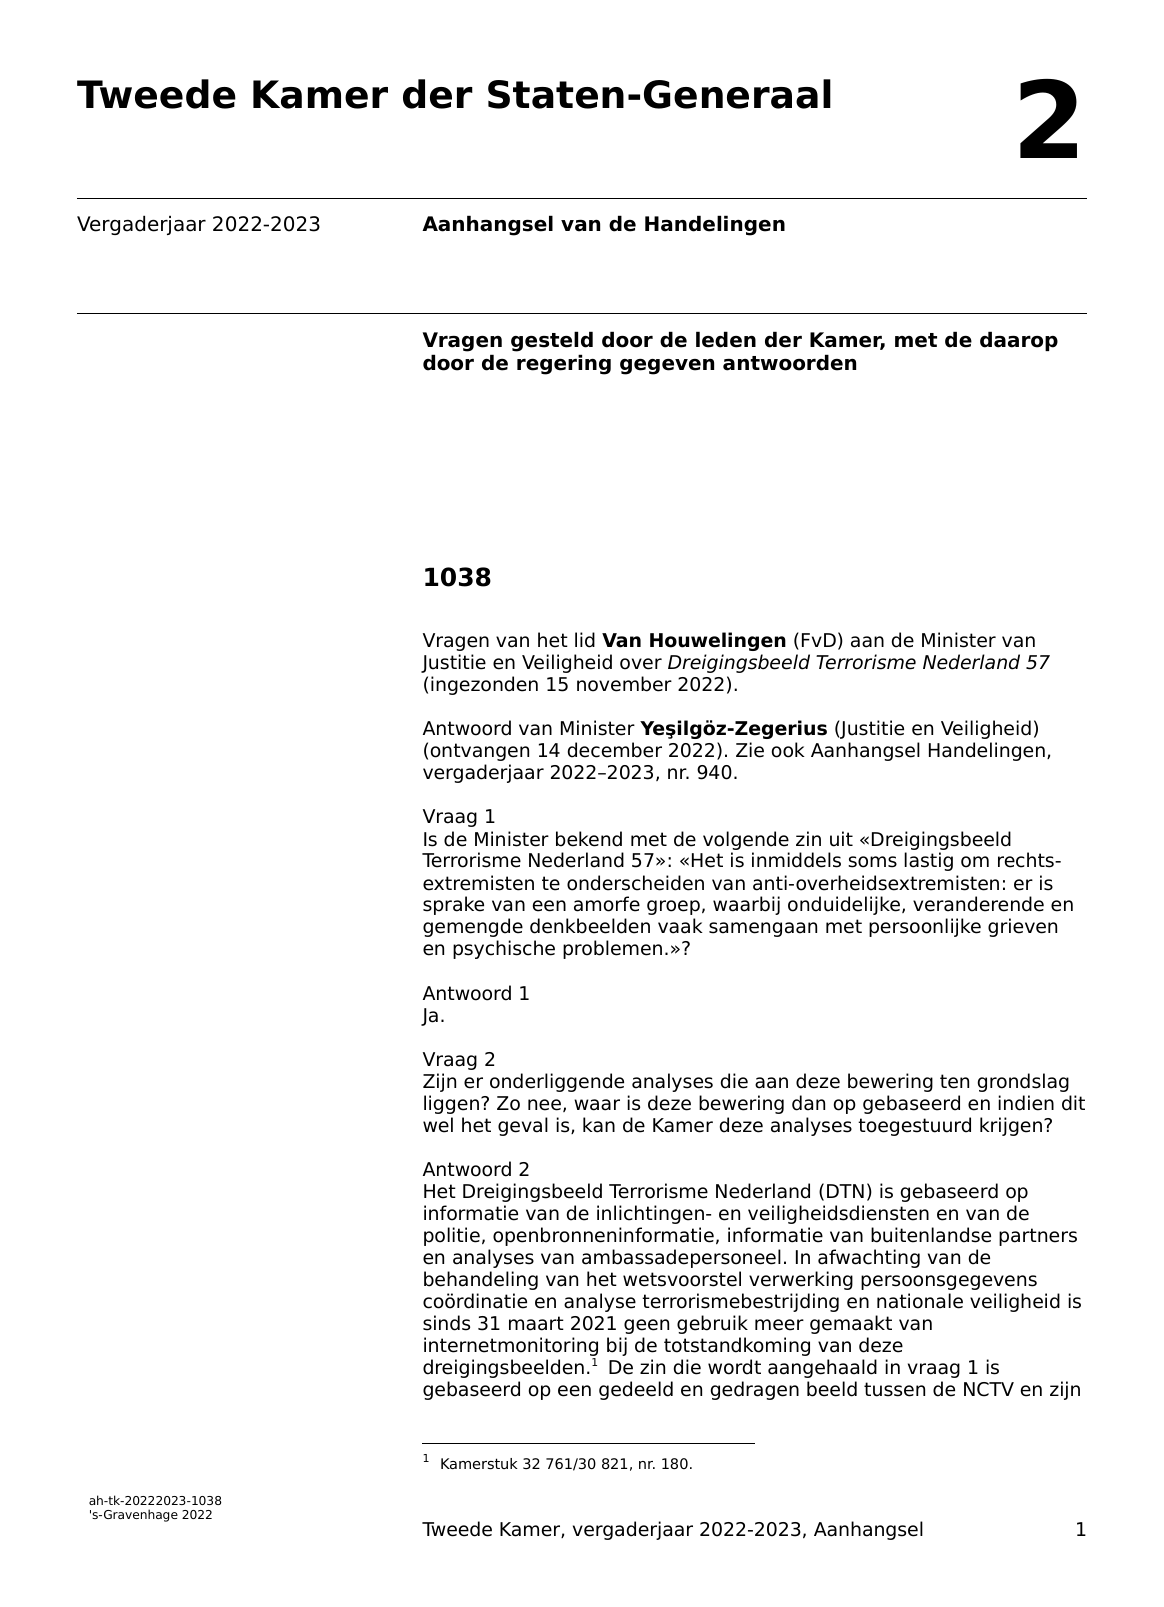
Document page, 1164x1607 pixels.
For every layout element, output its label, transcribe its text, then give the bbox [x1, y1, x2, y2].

table_header Tweede Kamer der Staten-Generaal [77, 59, 886, 198]
table_cell Vragen gesteld door de leden der Kamer, met de daarop door de regering gegeven antwoorden [422, 314, 1087, 375]
text Antwoord van Minister Yeşilgöz-Zegerius (Justitie en Veiligheid) (ontvangen 14 december 2022). Zie ook Aanhangsel Handelingen, vergaderjaar 2022–2023, nr. 940. [422, 718, 1087, 784]
table_header 2 [886, 59, 1087, 198]
text Antwoord 2 [422, 1159, 1087, 1181]
text Het Dreigingsbeeld Terrorisme Nederland (DTN) is gebaseerd op informatie van de inlichtingen- en veiligheidsdiensten en van de politie, openbronneninformatie, informatie van buitenlandse partners en analyses van ambassadepersoneel. In afwachting van de behandeling van het wetsvoorstel verwerking persoonsgegevens coördinatie en analyse terrorismebestrijding en nationale veiligheid is sinds 31 maart 2021 geen gebruik meer gemaakt van internetmonitoring bij de totstandkoming van deze dreigingsbeelden. De zin die wordt aangehaald in vraag 1 is gebaseerd op een gedeeld en gedragen beeld tussen de NCTV en zijn [422, 1181, 1087, 1401]
text Ja. [422, 1004, 1087, 1026]
table_cell [77, 314, 422, 375]
text Vraag 2 [422, 1049, 1087, 1071]
text Antwoord 1 [422, 982, 1087, 1004]
text ah-tk-20222023-1038 [88, 1494, 323, 1508]
text Vraag 1 [422, 806, 1087, 828]
text 's-Gravenhage 2022 [88, 1508, 323, 1522]
text Vragen van het lid Van Houwelingen (FvD) aan de Minister van Justitie en Veiligheid over Dreigingsbeeld Terrorisme Nederland 57 (ingezonden 15 november 2022). [422, 630, 1087, 696]
table_cell Aanhangsel van de Handelingen [422, 199, 1087, 313]
text Is de Minister bekend met de volgende zin uit «Dreigingsbeeld Terrorisme Nederland 57»: «Het is inmiddels soms lastig om rechts-extremisten te onderscheiden van anti-overheidsextremisten: er is sprake van een amorfe groep, waarbij onduidelijke, veranderende en gemengde denkbeelden vaak samengaan met persoonlijke grieven en psychische problemen.»? [422, 828, 1087, 960]
table_cell Vergaderjaar 2022-2023 [77, 199, 422, 313]
text Kamerstuk 32 761/30 821, nr. 180. [422, 1452, 1087, 1474]
text 1038 [422, 563, 1087, 592]
text Zijn er onderliggende analyses die aan deze bewering ten grondslag liggen? Zo nee, waar is deze bewering dan op gebaseerd en indien dit wel het geval is, kan de Kamer deze analyses toegestuurd krijgen? [422, 1071, 1087, 1137]
